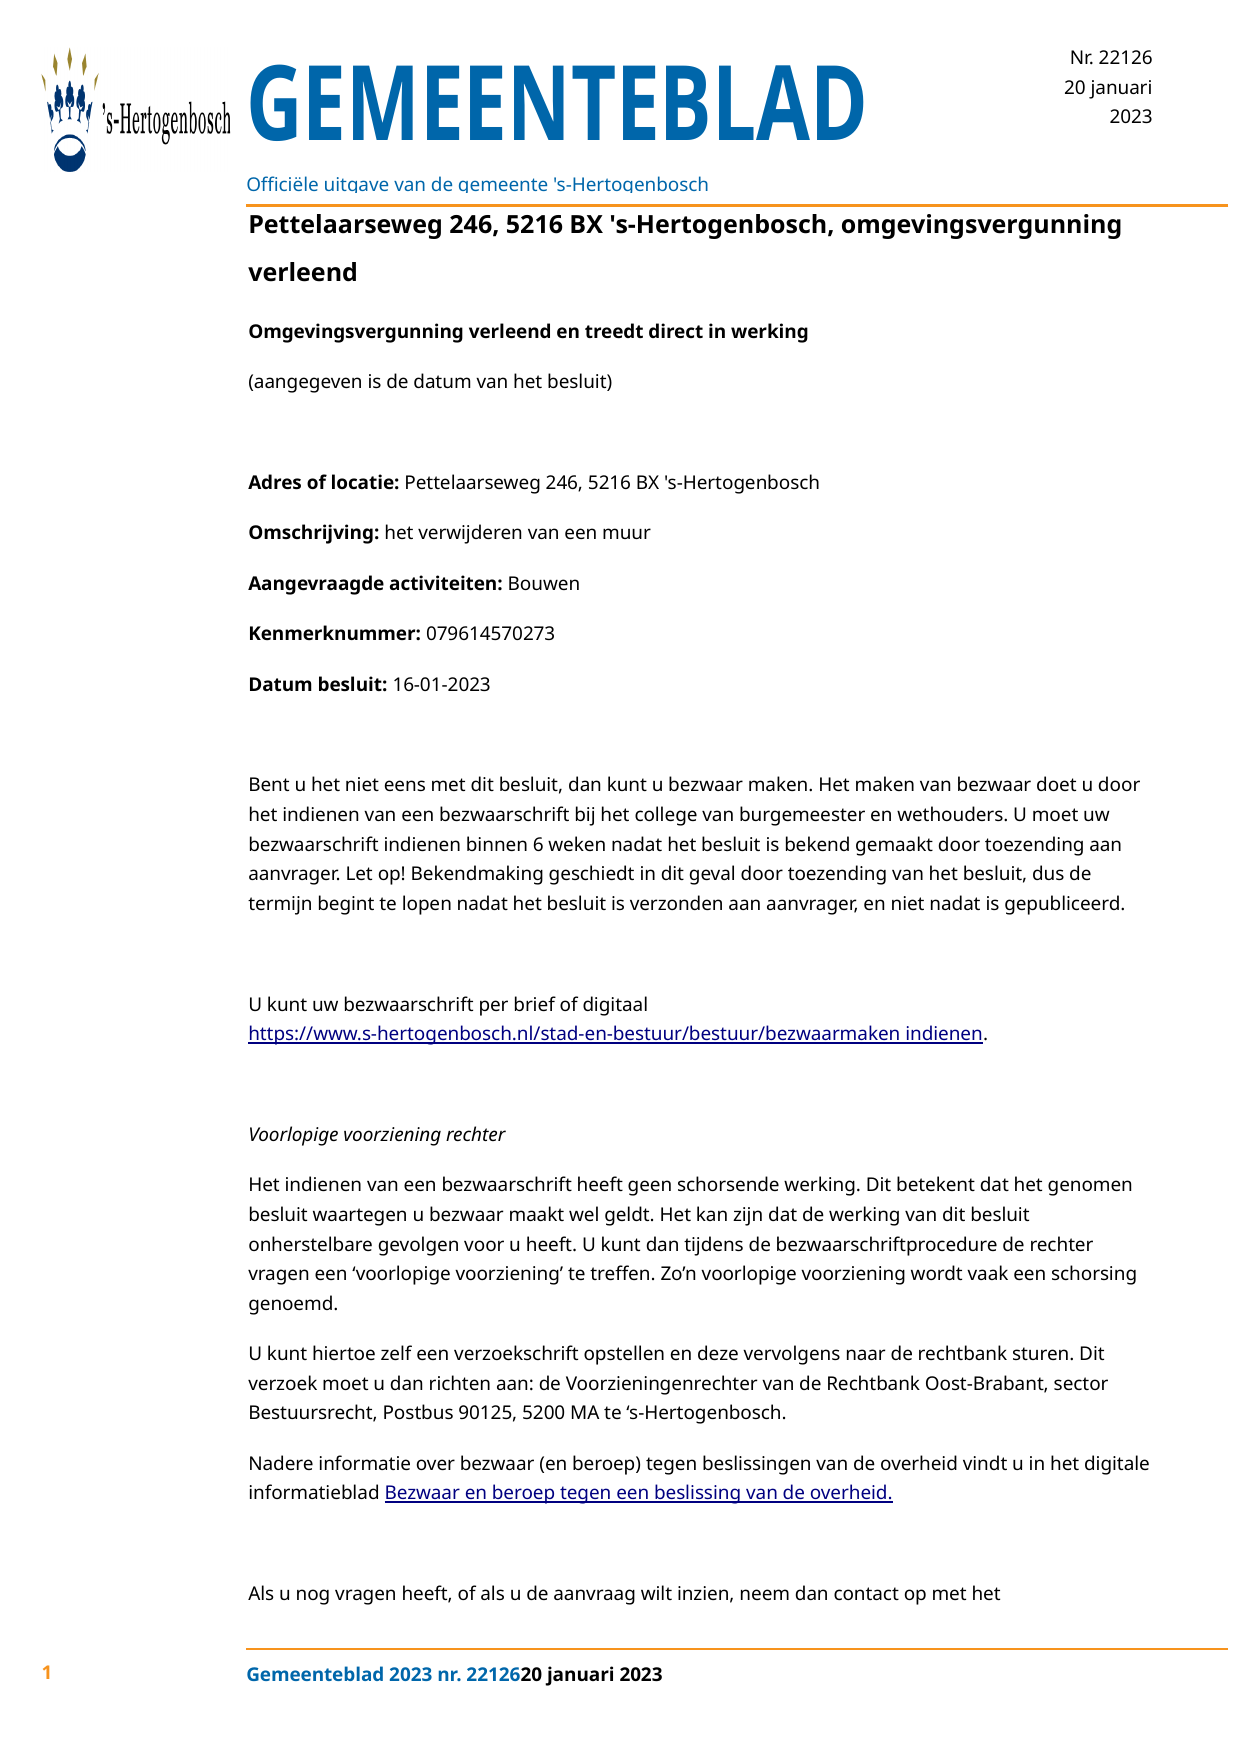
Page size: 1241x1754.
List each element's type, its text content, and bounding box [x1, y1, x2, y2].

picture [41, 47, 231, 172]
text Als u nog vragen heeft, of als u de aanvraag wilt inzien, neem dan contact op met het [248, 1580, 1152, 1606]
text Kenmerknummer: 079614570273 [248, 620, 1152, 646]
text Nadere informatie over bezwaar (en beroep) tegen beslissingen van de overheid vindt u in het digitale informatieblad Bezwaar en beroep tegen een beslissing van de overheid. [248, 1450, 1152, 1505]
text U kunt uw bezwaarschrift per brief of digitaal https://www.s-hertogenbosch.nl/stad-en-bestuur/bestuur/bezwaarmaken indienen. [248, 991, 1152, 1046]
text U kunt hiertoe zelf een verzoekschrift opstellen en deze vervolgens naar de rechtbank sturen. Dit verzoek moet u dan richten aan: de Voorzieningenrechter van de Rechtbank Oost-Brabant, sector Bestuursrecht, Postbus 90125, 5200 MA te ‘s-Hertogenbosch. [248, 1340, 1152, 1425]
text (aangegeven is de datum van het besluit) [248, 368, 1152, 394]
text Omschrijving: het verwijderen van een muur [248, 519, 1152, 545]
text Adres of locatie: Pettelaarseweg 246, 5216 BX 's-Hertogenbosch [248, 469, 1152, 495]
text Bent u het niet eens met dit besluit, dan kunt u bezwaar maken. Het maken van bezwaar doet u door het indienen van een bezwaarschrift bij het college van burgemeester en wethouders. U moet uw bezwaarschrift indienen binnen 6 weken nadat het besluit is bekend gemaakt door toezending aan aanvrager. Let op! Bekendmaking geschiedt in dit geval door toezending van het besluit, dus de termijn begint te lopen nadat het besluit is verzonden aan aanvrager, en niet nadat is gepubliceerd. [248, 772, 1152, 916]
text Omgevingsvergunning verleend en treedt direct in werking [248, 318, 1152, 344]
text Datum besluit: 16-01-2023 [248, 671, 1152, 697]
text Het indienen van een bezwaarschrift heeft geen schorsende werking. Dit betekent dat het genomen besluit waartegen u bezwaar maakt wel geldt. Het kan zijn dat de werking van dit besluit onherstelbare gevolgen voor u heeft. U kunt dan tijdens de bezwaarschriftprocedure de rechter vragen een ‘voorlopige voorziening’ te treffen. Zo’n voorlopige voorziening wordt vaak een schorsing genoemd. [248, 1172, 1152, 1316]
text Aangevraagde activiteiten: Bouwen [248, 570, 1152, 596]
text Voorlopige voorziening rechter [248, 1121, 1152, 1147]
text Pettelaarseweg 246, 5216 BX 's-Hertogenbosch, omgevingsvergunning verleend [248, 207, 1152, 288]
